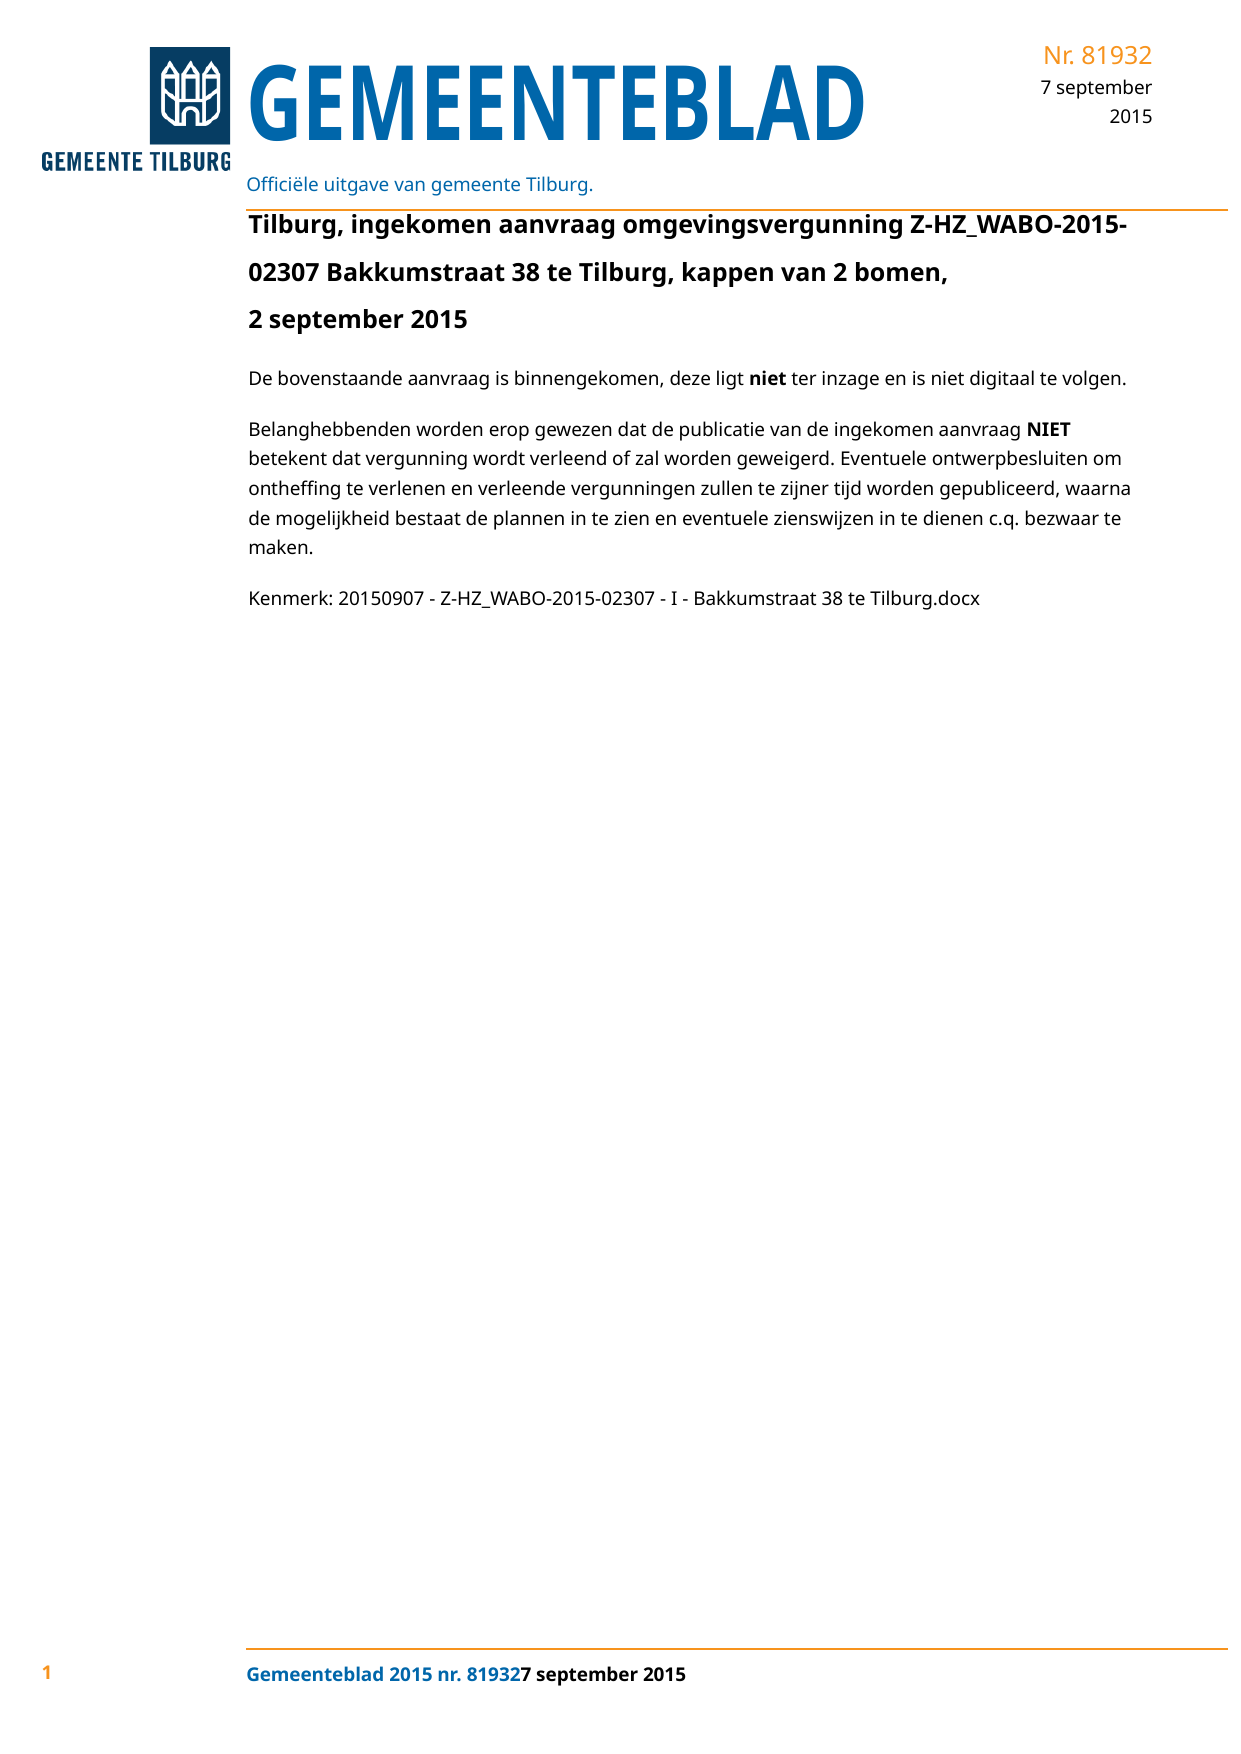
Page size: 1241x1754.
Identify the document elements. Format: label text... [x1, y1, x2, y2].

text De bovenstaande aanvraag is binnengekomen, deze ligt niet ter inzage en is niet digitaal te volgen. [248, 366, 1152, 391]
text Belanghebbenden worden erop gewezen dat de publicatie van de ingekomen aanvraag NIET betekent dat vergunning wordt verleend of zal worden geweigerd. Eventuele ontwerpbesluiten om ontheffing te verlenen en verleende vergunningen zullen te zijner tijd worden gepubliceerd, waarna de mogelijkheid bestaat de plannen in te zien en eventuele zienswijzen in te dienen c.q. bezwaar te maken. [248, 416, 1152, 560]
picture [41, 47, 231, 172]
text Kenmerk: 20150907 - Z-HZ_WABO-2015-02307 - I - Bakkumstraat 38 te Tilburg.docx [248, 585, 1152, 610]
text Tilburg, ingekomen aanvraag omgevingsvergunning Z-HZ_WABO-2015-02307 Bakkumstraat 38 te Tilburg, kappen van 2 bomen, 2 september 2015 [248, 211, 1152, 336]
